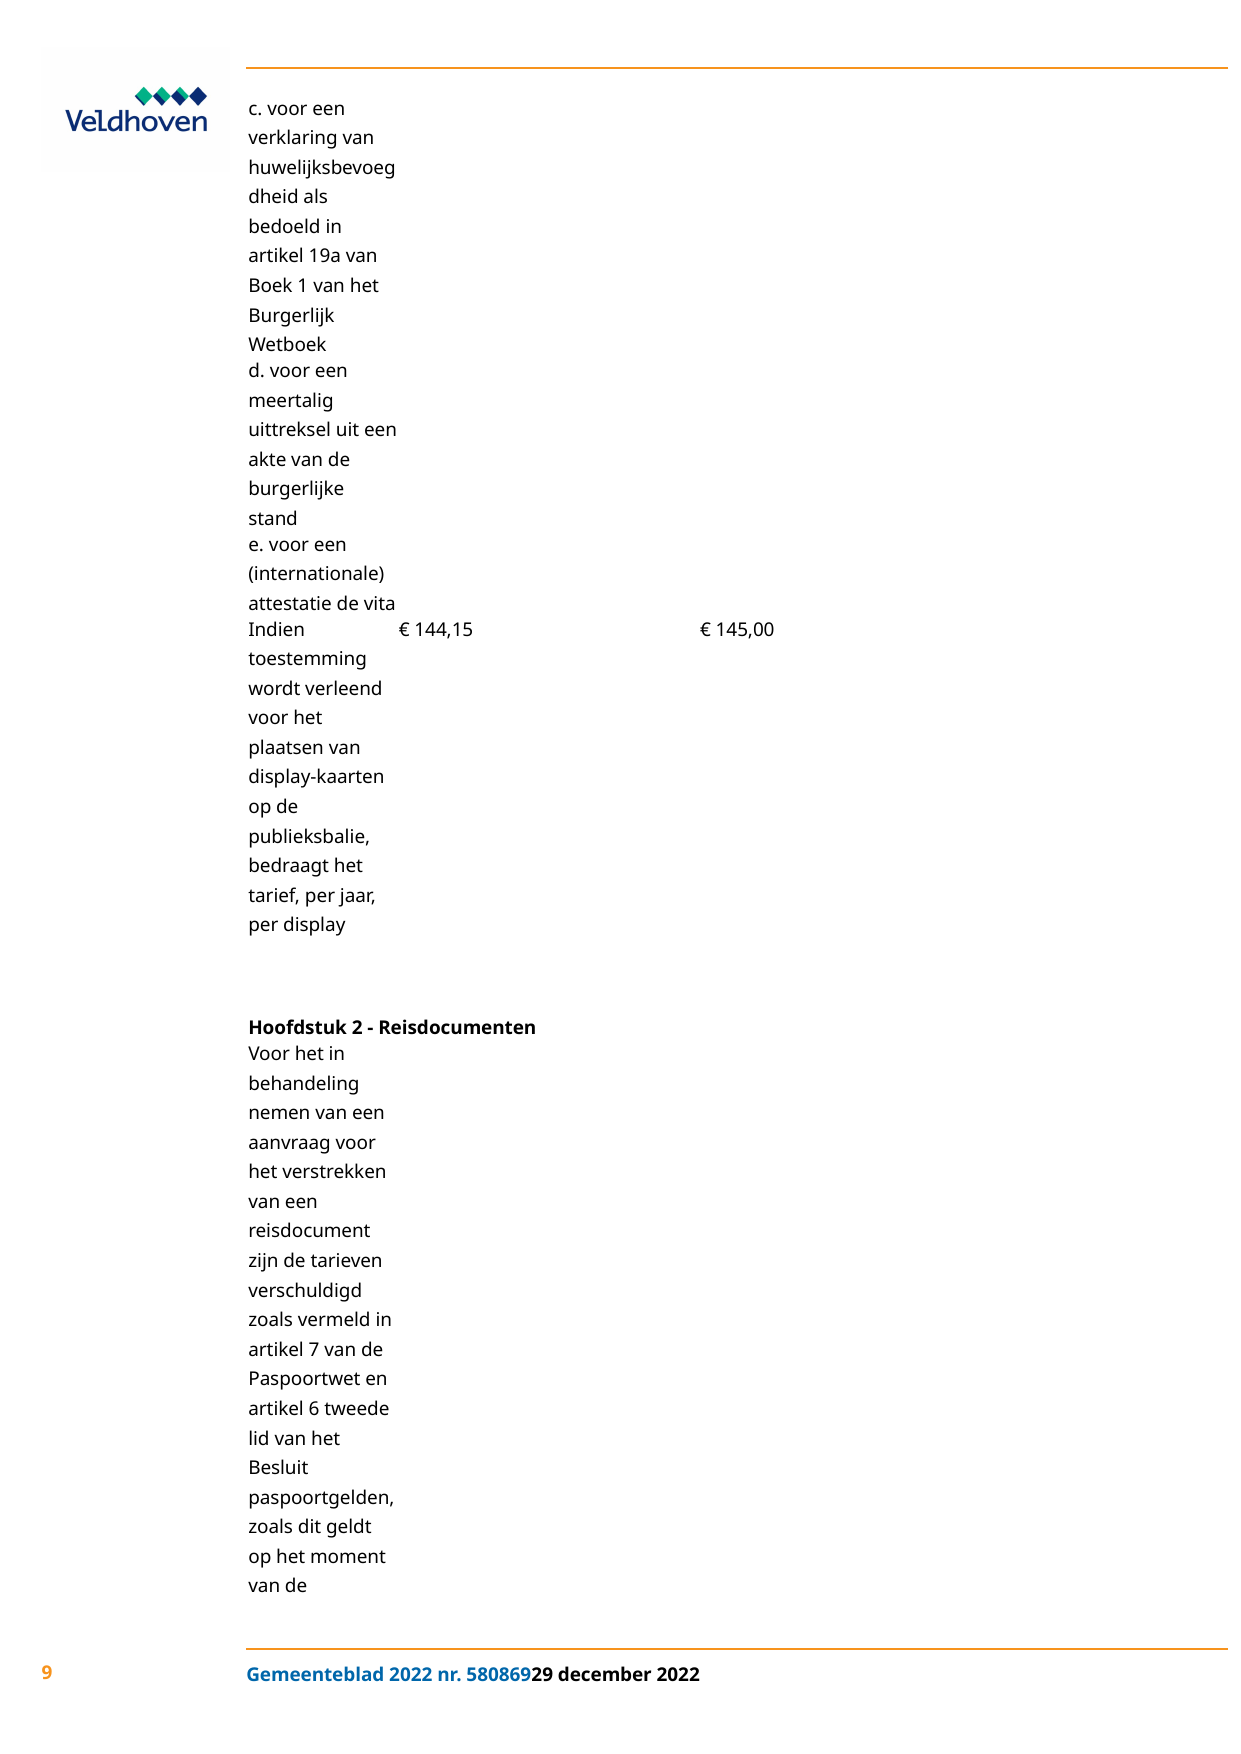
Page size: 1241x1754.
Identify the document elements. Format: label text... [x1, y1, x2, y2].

table_cell [549, 963, 850, 989]
table_cell € 144,15 [399, 616, 700, 937]
table_cell [399, 121, 700, 357]
table_cell [1001, 989, 1152, 1014]
table_cell [399, 937, 700, 963]
table_cell [248, 989, 398, 1014]
table_cell [1001, 616, 1152, 937]
table_cell [700, 1040, 1001, 1598]
table_cell [700, 937, 1001, 963]
table_cell [248, 963, 549, 989]
table_cell [399, 357, 700, 531]
table_cell c. voor een verklaring van huwelijksbevoegdheid als bedoeld in artikel 19a van Boek 1 van het Burgerlijk Wetboek [248, 95, 398, 357]
table_cell [1001, 357, 1152, 531]
table_cell [700, 121, 1001, 357]
table_cell [399, 1040, 700, 1598]
table_cell € 145,00 [700, 616, 1001, 937]
table_cell [1001, 937, 1152, 963]
table_cell [248, 937, 398, 963]
table_cell [399, 531, 700, 616]
table_cell [399, 95, 700, 121]
table_cell Hoofdstuk 2 - Reisdocumenten [248, 1015, 549, 1040]
table_cell Indien toestemming wordt verleend voor het plaatsen van display-kaarten op de publieksbalie, bedraagt het tarief, per jaar, per display [248, 616, 398, 937]
table_cell d. voor een meertalig uittreksel uit een akte van de burgerlijke stand [248, 357, 398, 531]
table_cell [1001, 95, 1152, 121]
table_cell [700, 357, 1001, 531]
table_cell [399, 989, 700, 1014]
table_cell [549, 1015, 850, 1040]
table_cell [850, 963, 1152, 989]
table_cell [850, 1015, 1152, 1040]
table_cell [700, 95, 1001, 121]
table_cell [1001, 121, 1152, 357]
table_cell [700, 531, 1001, 616]
table_cell Voor het in behandeling nemen van een aanvraag voor het verstrekken van een reisdocument zijn de tarieven verschuldigd zoals vermeld in artikel 7 van de Paspoortwet en artikel 6 tweede lid van het Besluit paspoortgelden, zoals dit geldt op het moment van de [248, 1040, 398, 1598]
table_cell [1001, 1040, 1152, 1598]
picture [41, 47, 231, 172]
table_cell [1001, 531, 1152, 616]
table_cell [700, 989, 1001, 1014]
table_cell e. voor een (internationale) attestatie de vita [248, 531, 398, 616]
